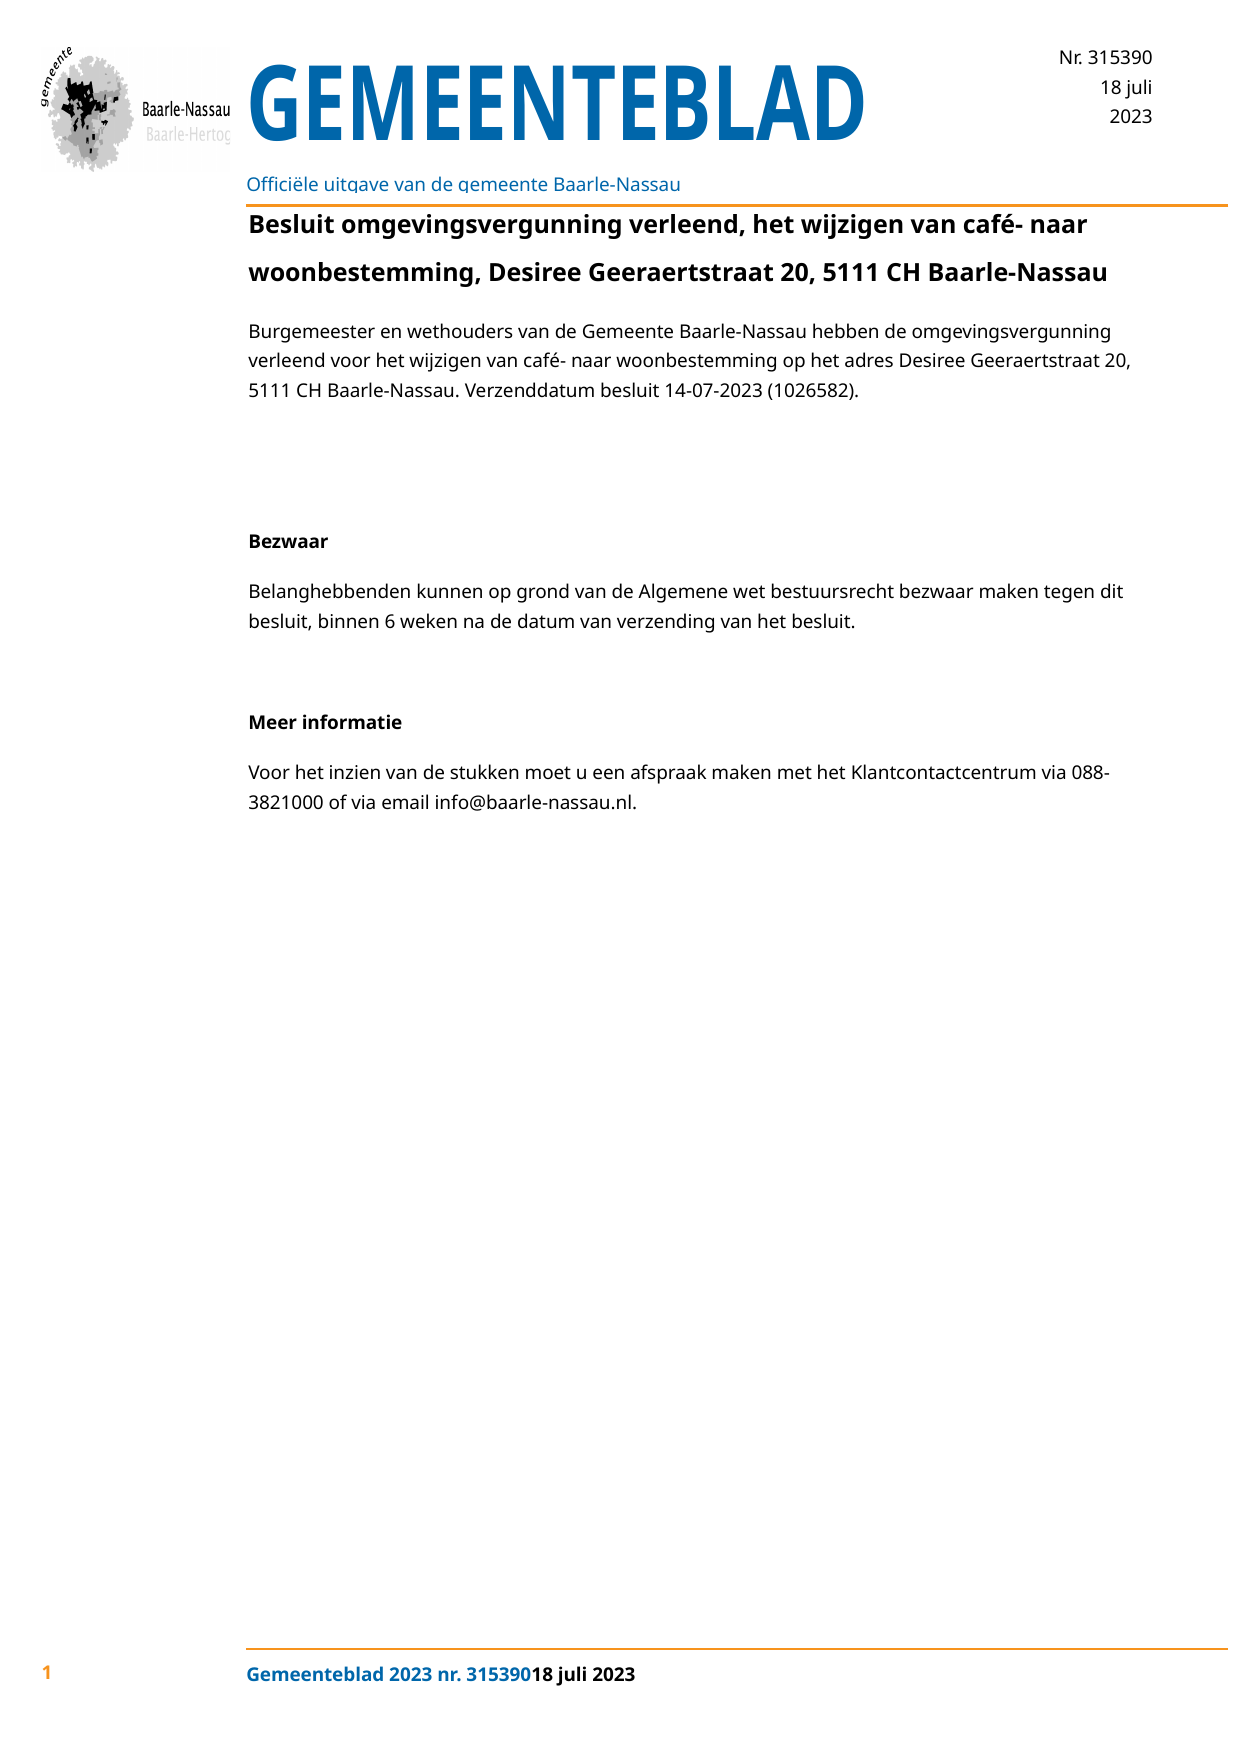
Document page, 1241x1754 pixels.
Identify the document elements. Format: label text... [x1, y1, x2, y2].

text Belanghebbenden kunnen op grond van de Algemene wet bestuursrecht bezwaar maken tegen dit besluit, binnen 6 weken na de datum van verzending van het besluit. [248, 579, 1152, 634]
text Besluit omgevingsvergunning verleend, het wijzigen van café- naar woonbestemming, Desiree Geeraertstraat 20, 5111 CH Baarle-Nassau [248, 207, 1152, 288]
text Voor het inzien van de stukken moet u een afspraak maken met het Klantcontactcentrum via 088-3821000 of via email info@baarle-nassau.nl. [248, 759, 1152, 815]
picture [41, 47, 231, 172]
text Burgemeester en wethouders van de Gemeente Baarle-Nassau hebben de omgevingsvergunning verleend voor het wijzigen van café- naar woonbestemming op het adres Desiree Geeraertstraat 20, 5111 CH Baarle-Nassau. Verzenddatum besluit 14-07-2023 (1026582). [248, 318, 1152, 403]
text Bezwaar [248, 528, 1152, 554]
text Meer informatie [248, 709, 1152, 735]
